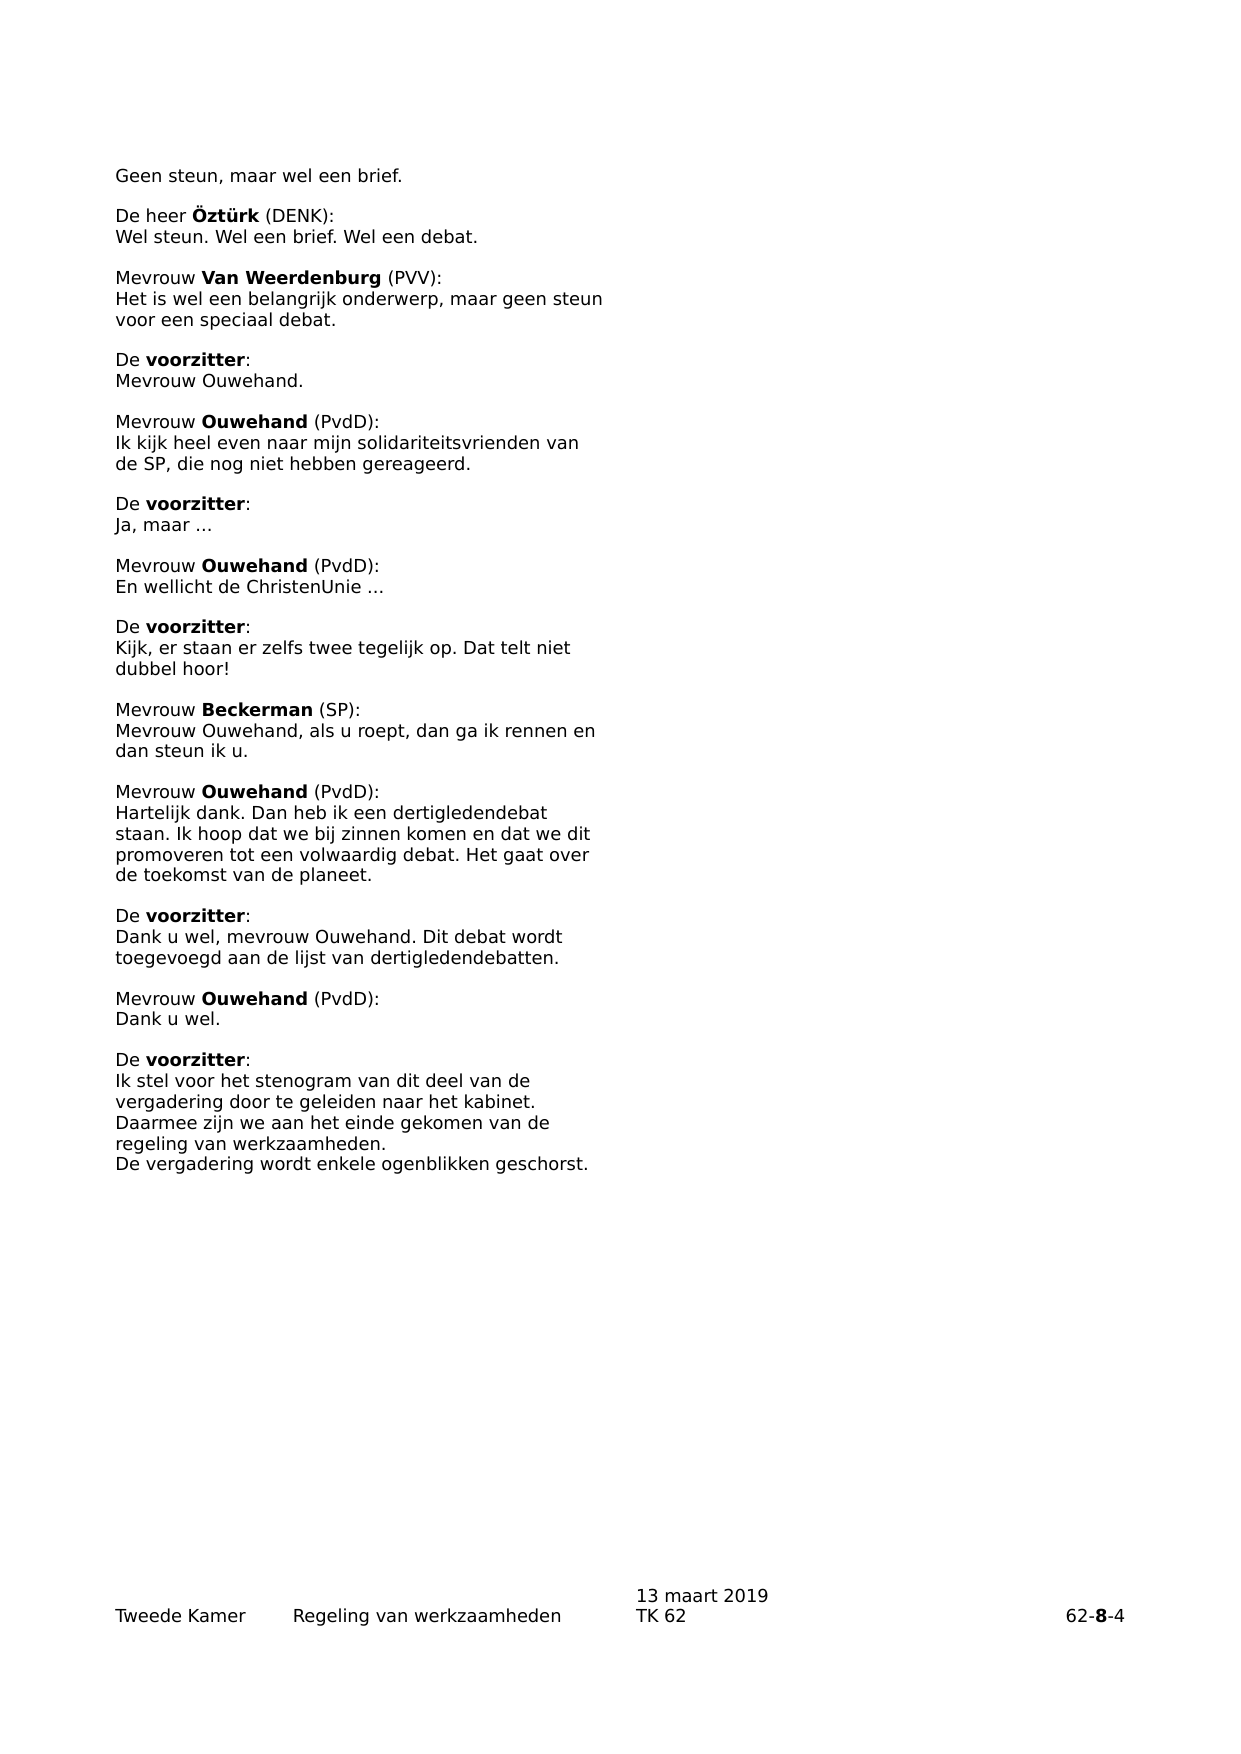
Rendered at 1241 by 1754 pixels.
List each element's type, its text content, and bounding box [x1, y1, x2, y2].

text Mevrouw Ouwehand, als u roept, dan ga ik rennen en dan steun ik u. [115, 720, 605, 762]
text Ik stel voor het stenogram van dit deel van de vergadering door te geleiden naar het kabinet. [115, 1071, 605, 1112]
text Het is wel een belangrijk onderwerp, maar geen steun voor een speciaal debat. [115, 288, 605, 330]
text Mevrouw Beckerman (SP): [115, 699, 605, 720]
text Mevrouw Ouwehand. [115, 371, 605, 392]
text De voorzitter: [115, 1050, 605, 1071]
text De vergadering wordt enkele ogenblikken geschorst. [115, 1154, 605, 1175]
text Kijk, er staan er zelfs twee tegelijk op. Dat telt niet dubbel hoor! [115, 638, 605, 679]
text De voorzitter: [115, 906, 605, 927]
text De heer Öztürk (DENK): [115, 206, 605, 227]
text Mevrouw Ouwehand (PvdD): [115, 412, 605, 432]
text De voorzitter: [115, 494, 605, 515]
text De voorzitter: [115, 617, 605, 638]
text Daarmee zijn we aan het einde gekomen van de regeling van werkzaamheden. [115, 1112, 605, 1154]
text En wellicht de ChristenUnie ... [115, 576, 605, 597]
text Wel steun. Wel een brief. Wel een debat. [115, 227, 605, 248]
text Ik kijk heel even naar mijn solidariteitsvrienden van de SP, die nog niet hebben gereageerd. [115, 432, 605, 474]
text Geen steun, maar wel een brief. [115, 165, 605, 186]
text Mevrouw Van Weerdenburg (PVV): [115, 268, 605, 288]
text Hartelijk dank. Dan heb ik een dertigledendebat staan. Ik hoop dat we bij zinnen komen en dat we dit promoveren tot een volwaardig debat. Het gaat over de toekomst van de planeet. [115, 803, 605, 886]
text De voorzitter: [115, 350, 605, 371]
text Mevrouw Ouwehand (PvdD): [115, 556, 605, 576]
text Mevrouw Ouwehand (PvdD): [115, 782, 605, 803]
text Mevrouw Ouwehand (PvdD): [115, 988, 605, 1009]
text Dank u wel, mevrouw Ouwehand. Dit debat wordt toegevoegd aan de lijst van dertigledendebatten. [115, 927, 605, 968]
text Ja, maar ... [115, 515, 605, 536]
text Dank u wel. [115, 1009, 605, 1030]
